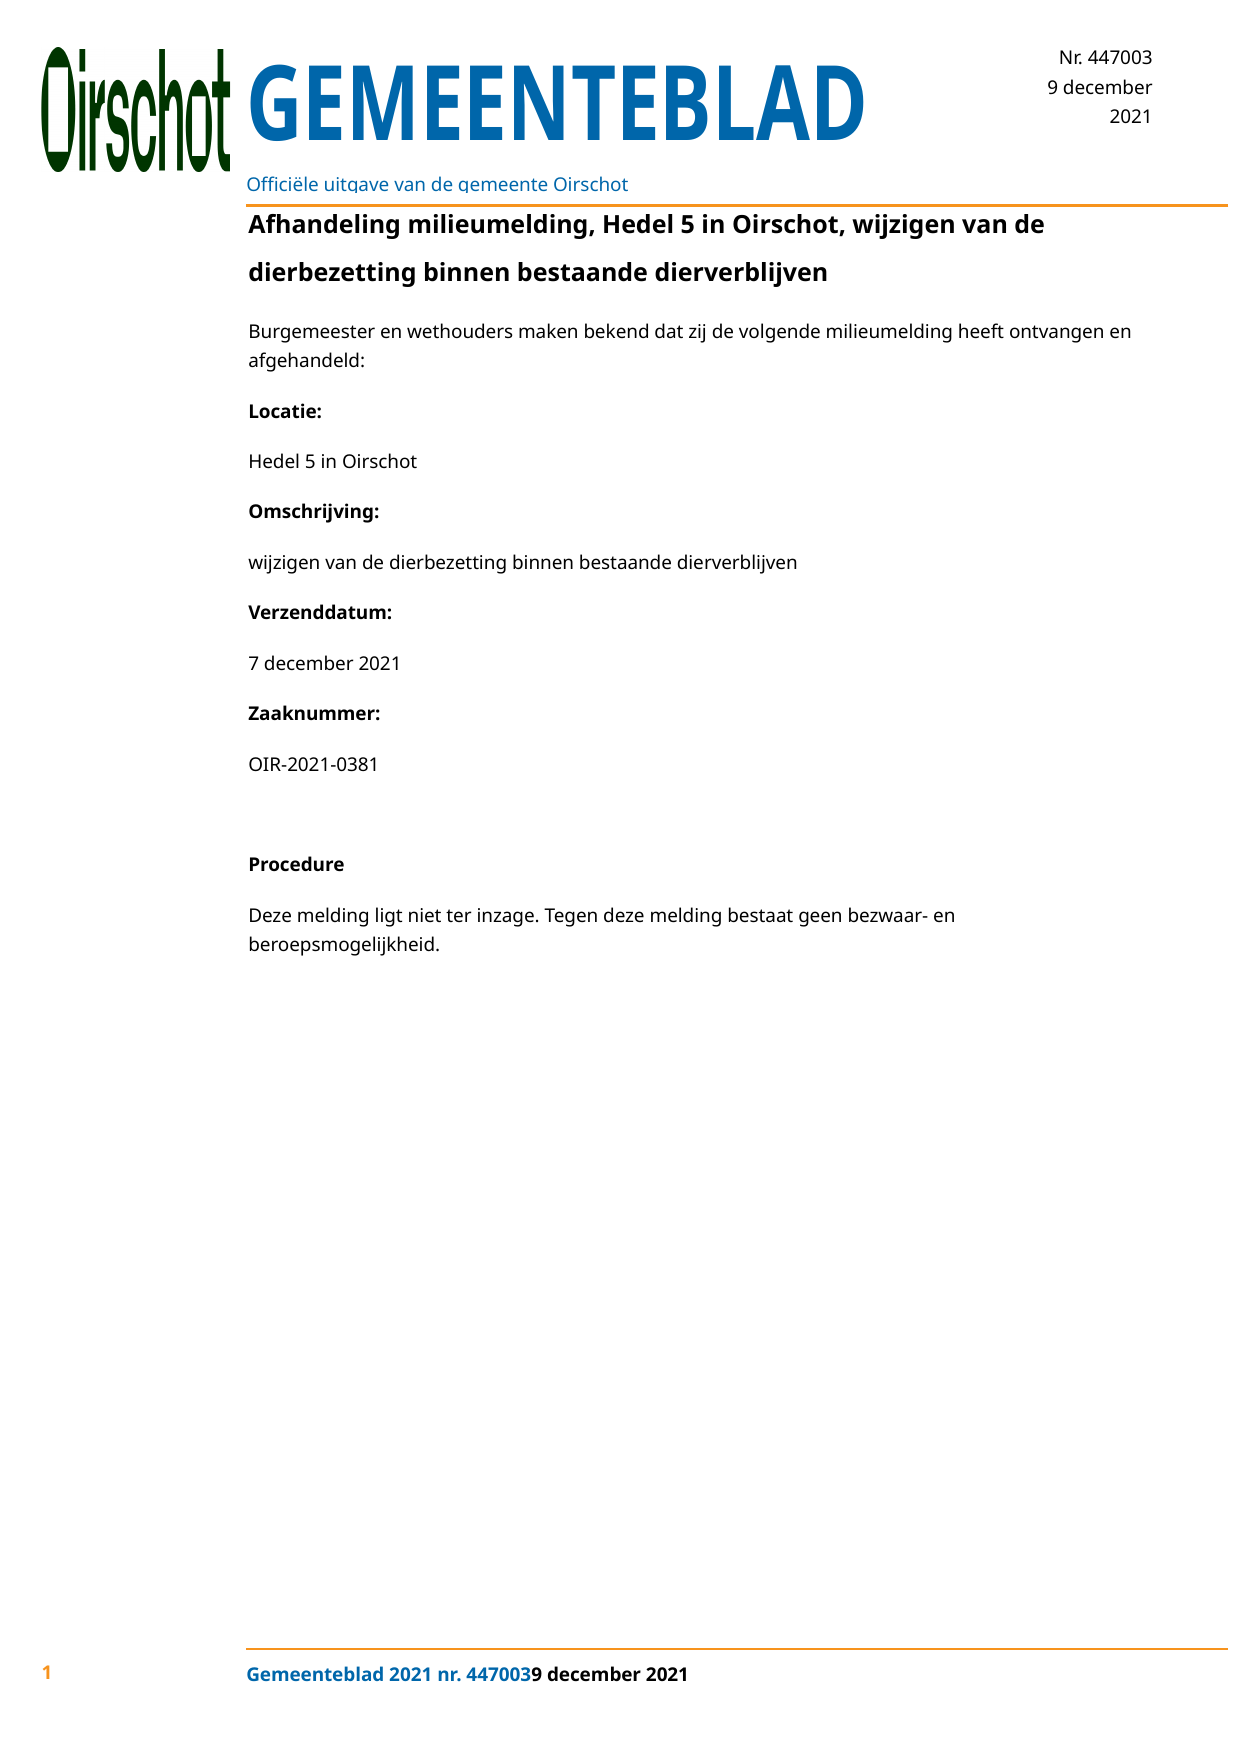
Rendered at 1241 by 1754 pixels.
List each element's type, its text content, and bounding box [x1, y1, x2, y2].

text Hedel 5 in Oirschot [248, 448, 1152, 474]
text wijzigen van de dierbezetting binnen bestaande dierverblijven [248, 549, 1152, 575]
text Locatie: [248, 398, 1152, 424]
picture [41, 47, 231, 172]
text Omschrijving: [248, 499, 1152, 524]
text Afhandeling milieumelding, Hedel 5 in Oirschot, wijzigen van de dierbezetting binnen bestaande dierverblijven [248, 207, 1152, 288]
text Procedure [248, 852, 1152, 877]
text OIR-2021-0381 [248, 751, 1152, 777]
text Deze melding ligt niet ter inzage. Tegen deze melding bestaat geen bezwaar- en beroepsmogelijkheid. [248, 902, 1152, 957]
text Burgemeester en wethouders maken bekend dat zij de volgende milieumelding heeft ontvangen en afgehandeld: [248, 318, 1152, 373]
text Zaaknummer: [248, 700, 1152, 726]
text 7 december 2021 [248, 650, 1152, 676]
text Verzenddatum: [248, 599, 1152, 625]
